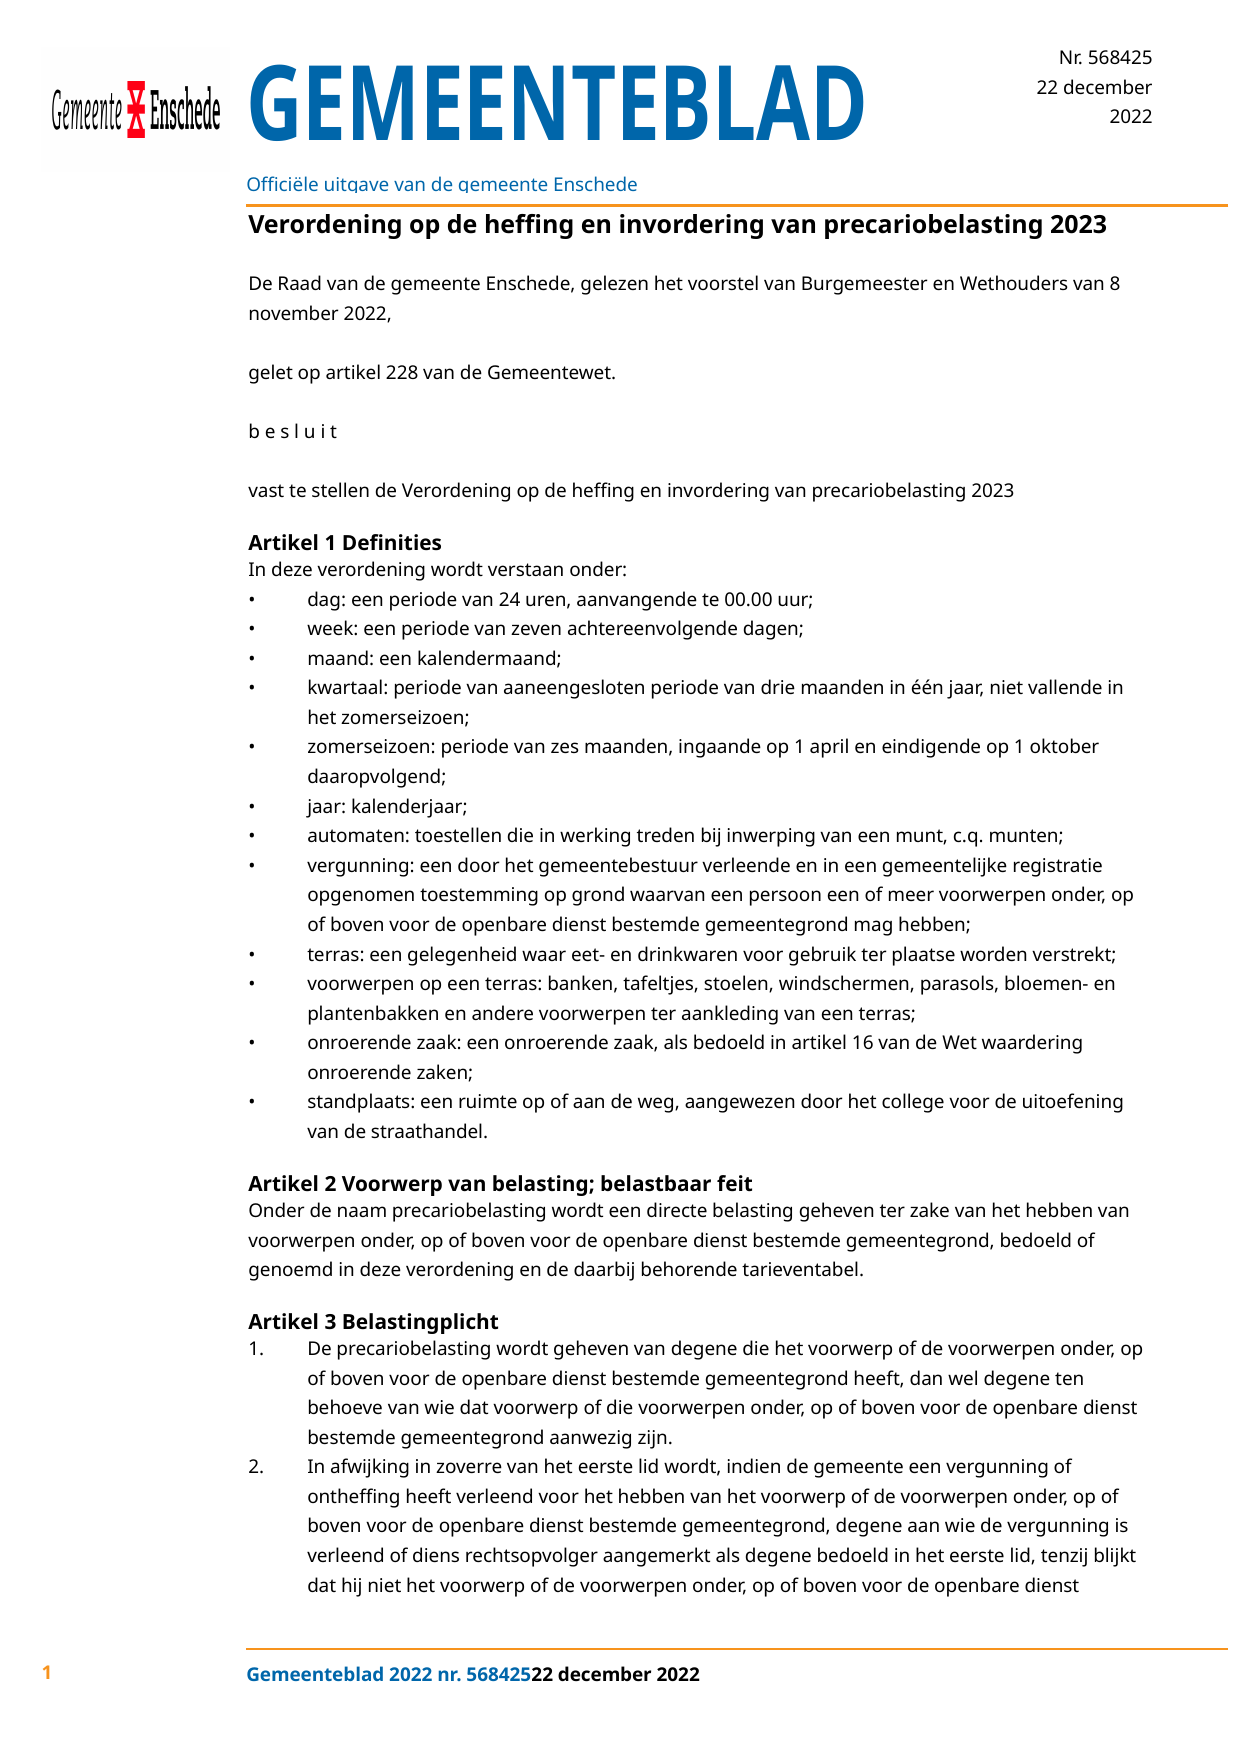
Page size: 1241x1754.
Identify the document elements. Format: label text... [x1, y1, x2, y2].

list zomerseizoen: periode van zes maanden, ingaande op 1 april en eindigende op 1 oktober daaropvolgend; [248, 734, 1152, 789]
list onroerende zaak: een onroerende zaak, als bedoeld in artikel 16 van de Wet waardering onroerende zaken; [248, 1029, 1152, 1085]
text Artikel 2 Voorwerp van belasting; belastbaar feit [248, 1169, 1152, 1197]
list kwartaal: periode van aaneengesloten periode van drie maanden in één jaar, niet vallende in het zomerseizoen; [248, 674, 1152, 730]
list automaten: toestellen die in werking treden bij inwerping van een munt, c.q. munten; [248, 822, 1152, 848]
list week: een periode van zeven achtereenvolgende dagen; [248, 615, 1152, 641]
list In afwijking in zoverre van het eerste lid wordt, indien de gemeente een vergunning of ontheffing heeft verleend voor het hebben van het voorwerp of de voorwerpen onder, op of boven voor de openbare dienst bestemde gemeentegrond, degene aan wie de vergunning is verleend of diens rechtsopvolger aangemerkt als degene bedoeld in het eerste lid, tenzij blijkt dat hij niet het voorwerp of de voorwerpen onder, op of boven voor de openbare dienst [248, 1453, 1152, 1598]
text Artikel 1 Definities [248, 528, 1152, 556]
list voorwerpen op een terras: banken, tafeltjes, stoelen, windschermen, parasols, bloemen- en plantenbakken en andere voorwerpen ter aankleding van een terras; [248, 970, 1152, 1026]
list De precariobelasting wordt geheven van degene die het voorwerp of de voorwerpen onder, op of boven voor de openbare dienst bestemde gemeentegrond heeft, dan wel degene ten behoeve van wie dat voorwerp of die voorwerpen onder, op of boven voor de openbare dienst bestemde gemeentegrond aanwezig zijn. [248, 1335, 1152, 1450]
text In deze verordening wordt verstaan onder: [248, 556, 1152, 582]
list jaar: kalenderjaar; [248, 793, 1152, 819]
text vast te stellen de Verordening op de heffing en invordering van precariobelasting 2023 [248, 477, 1152, 503]
picture [41, 47, 231, 172]
text gelet op artikel 228 van de Gemeentewet. [248, 359, 1152, 385]
list standplaats: een ruimte op of aan de weg, aangewezen door het college voor de uitoefening van de straathandel. [248, 1089, 1152, 1144]
list vergunning: een door het gemeentebestuur verleende en in een gemeentelijke registratie opgenomen toestemming op grond waarvan een persoon een of meer voorwerpen onder, op of boven voor de openbare dienst bestemde gemeentegrond mag hebben; [248, 852, 1152, 937]
list terras: een gelegenheid waar eet- en drinkwaren voor gebruik ter plaatse worden verstrekt; [248, 941, 1152, 967]
list dag: een periode van 24 uren, aanvangende te 00.00 uur; [248, 586, 1152, 612]
list maand: een kalendermaand; [248, 645, 1152, 671]
text De Raad van de gemeente Enschede, gelezen het voorstel van Burgemeester en Wethouders van 8 november 2022, [248, 270, 1152, 326]
text Artikel 3 Belastingplicht [248, 1307, 1152, 1335]
text Onder de naam precariobelasting wordt een directe belasting geheven ter zake van het hebben van voorwerpen onder, op of boven voor de openbare dienst bestemde gemeentegrond, bedoeld of genoemd in deze verordening en de daarbij behorende tarieventabel. [248, 1197, 1152, 1282]
text b e s l u i t [248, 418, 1152, 444]
text Verordening op de heffing en invordering van precariobelasting 2023 [248, 207, 1152, 241]
